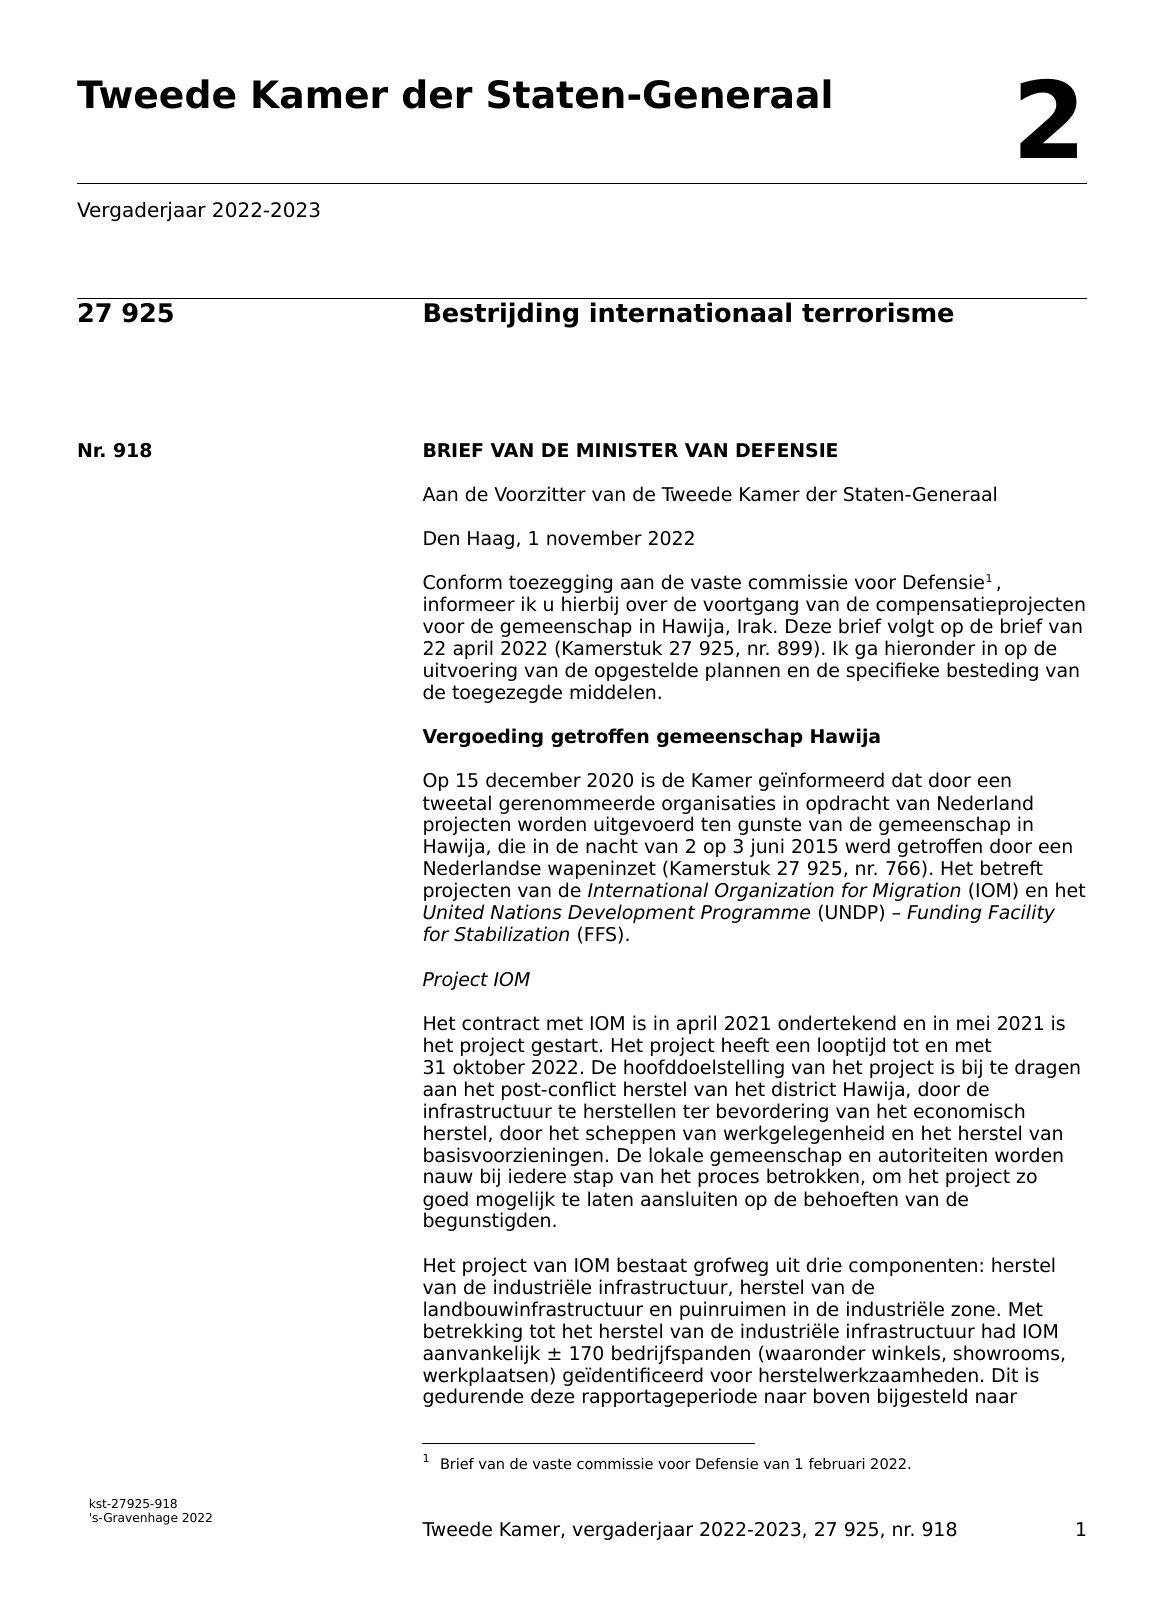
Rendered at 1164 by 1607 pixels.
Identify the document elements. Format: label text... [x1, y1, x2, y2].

table_cell Vergaderjaar 2022-2023 [77, 184, 1087, 298]
text Aan de Voorzitter van de Tweede Kamer der Staten-Generaal [422, 484, 1087, 506]
text 's-Gravenhage 2022 [88, 1511, 323, 1525]
text kst-27925-918 [88, 1497, 323, 1511]
table_header 2 [886, 59, 1087, 183]
text Den Haag, 1 november 2022 [422, 528, 1087, 550]
subtitle 27 925 Bestrijding internationaal terrorisme [77, 299, 1087, 329]
subtitle Nr. 918 BRIEF VAN DE MINISTER VAN DEFENSIE [77, 440, 1087, 462]
subtitle Vergoeding getroffen gemeenschap Hawija [422, 726, 1087, 748]
table_header Tweede Kamer der Staten-Generaal [77, 59, 886, 183]
text Brief van de vaste commissie voor Defensie van 1 februari 2022. [422, 1452, 1087, 1474]
text Het contract met IOM is in april 2021 ondertekend en in mei 2021 is het project gestart. Het project heeft een looptijd tot en met 31 oktober 2022. De hoofddoelstelling van het project is bij te dragen aan het post-conflict herstel van het district Hawija, door de infrastructuur te herstellen ter bevordering van het economisch herstel, door het scheppen van werkgelegenheid en het herstel van basisvoorzieningen. De lokale gemeenschap en autoriteiten worden nauw bij iedere stap van het proces betrokken, om het project zo goed mogelijk te laten aansluiten op de behoeften van de begunstigden. [422, 1013, 1087, 1232]
text Conform toezegging aan de vaste commissie voor Defensie, informeer ik u hierbij over de voortgang van de compensatieprojecten voor de gemeenschap in Hawija, Irak. Deze brief volgt op de brief van 22 april 2022 (Kamerstuk 27 925, nr. 899). Ik ga hieronder in op de uitvoering van de opgestelde plannen en de specifieke besteding van de toegezegde middelen. [422, 572, 1087, 704]
subtitle Project IOM [422, 968, 1087, 990]
text Op 15 december 2020 is de Kamer geïnformeerd dat door een tweetal gerenommeerde organisaties in opdracht van Nederland projecten worden uitgevoerd ten gunste van de gemeenschap in Hawija, die in de nacht van 2 op 3 juni 2015 werd getroffen door een Nederlandse wapeninzet (Kamerstuk 27 925, nr. 766). Het betreft projecten van de International Organization for Migration (IOM) en het United Nations Development Programme (UNDP) – Funding Facility for Stabilization (FFS). [422, 770, 1087, 946]
text Het project van IOM bestaat grofweg uit drie componenten: herstel van de industriële infrastructuur, herstel van de landbouwinfrastructuur en puinruimen in de industriële zone. Met betrekking tot het herstel van de industriële infrastructuur had IOM aanvankelijk ± 170 bedrijfspanden (waaronder winkels, showrooms, werkplaatsen) geïdentificeerd voor herstelwerkzaamheden. Dit is gedurende deze rapportageperiode naar boven bijgesteld naar [422, 1254, 1087, 1408]
